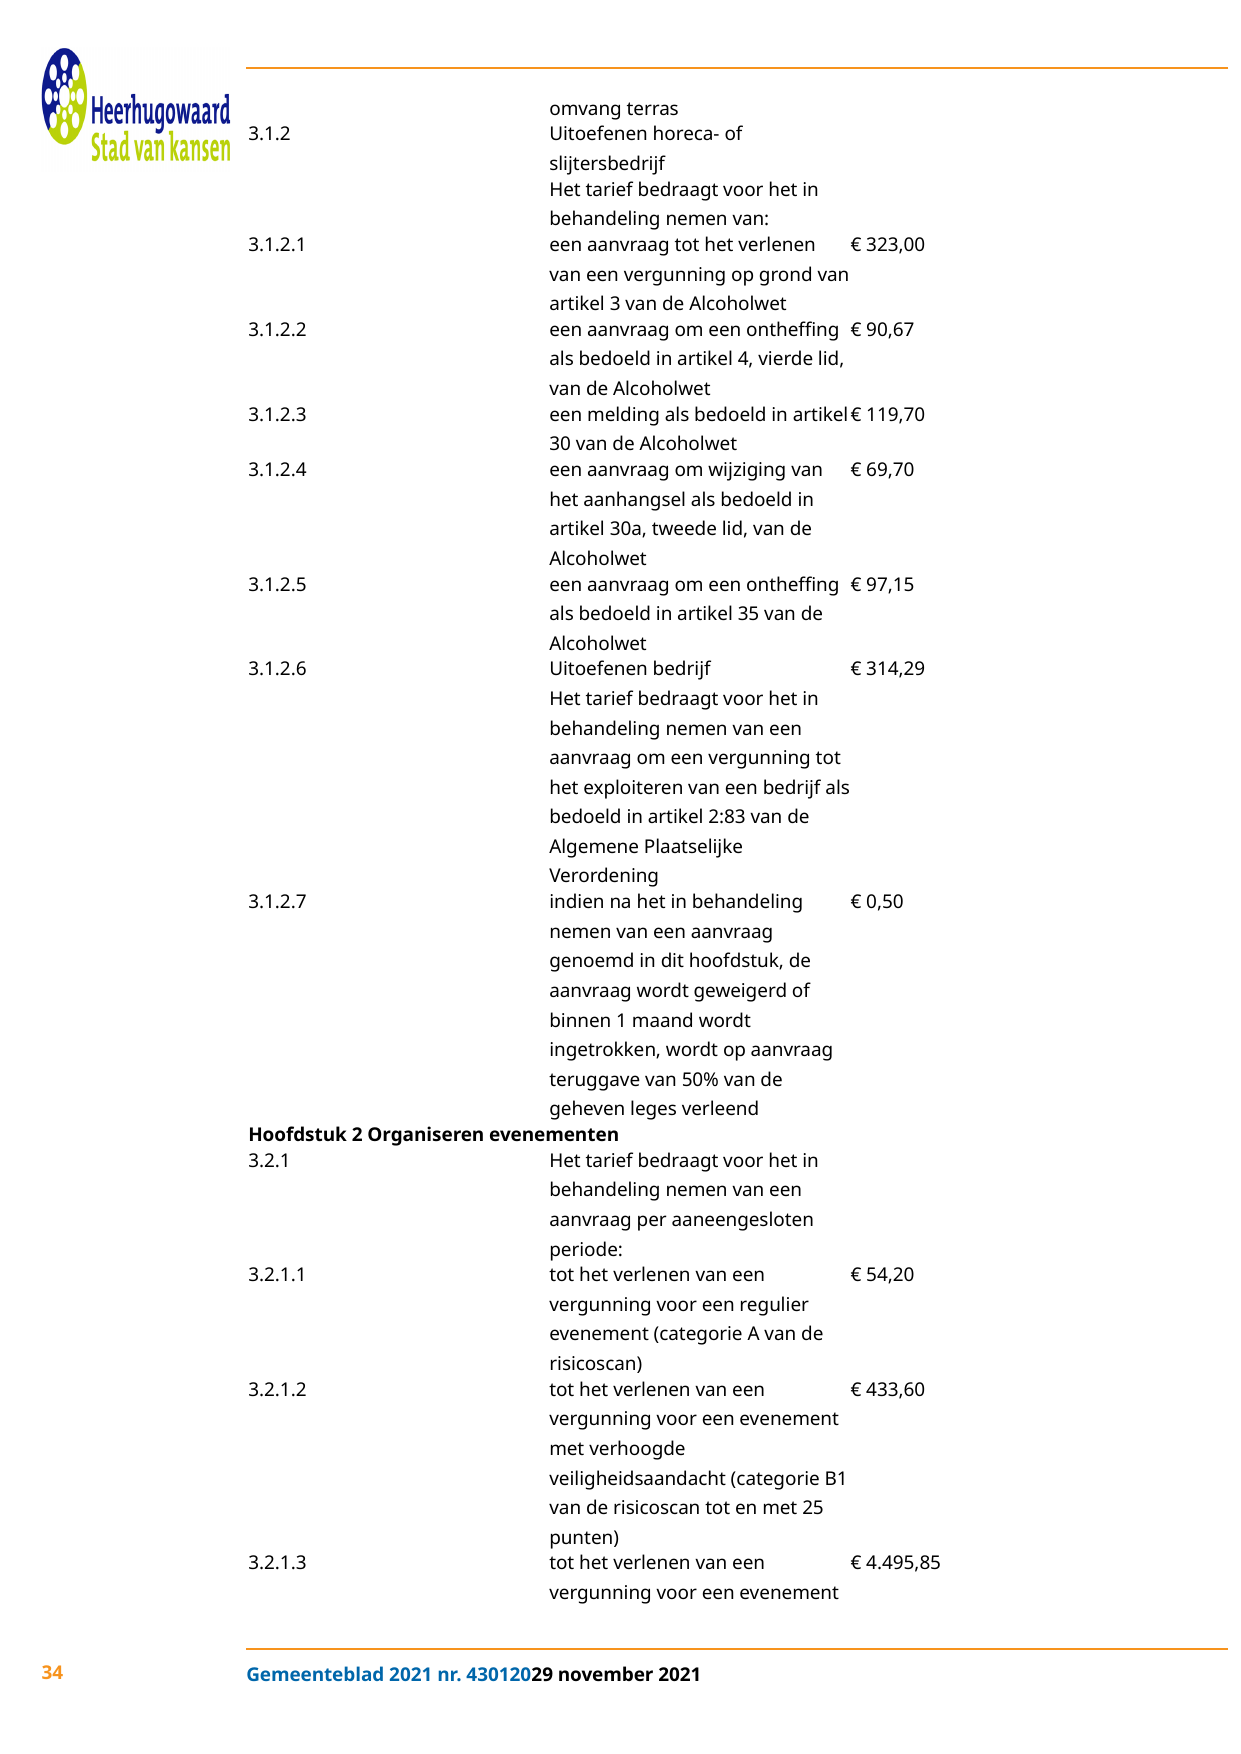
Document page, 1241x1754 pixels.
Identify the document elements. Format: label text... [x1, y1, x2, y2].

table_cell Hoofdstuk 2 Organiseren evenementen [248, 1121, 850, 1147]
table_cell [850, 121, 1152, 176]
table_cell tot het verlenen van een vergunning voor een regulier evenement (categorie A van de risicoscan) [549, 1261, 850, 1376]
table_cell 3.2.1.3 [248, 1550, 549, 1605]
table_cell € 69,70 [850, 456, 1152, 571]
table_cell een aanvraag om een ontheffing als bedoeld in artikel 35 van de Alcoholwet [549, 571, 850, 656]
table_cell tot het verlenen van een vergunning voor een evenement [549, 1550, 850, 1605]
picture [41, 47, 231, 172]
table_cell Het tarief bedraagt voor het in behandeling nemen van een aanvraag per aaneengesloten periode: [549, 1147, 850, 1261]
table_cell 3.2.1.1 [248, 1261, 549, 1376]
table_cell tot het verlenen van een vergunning voor een evenement met verhoogde veiligheidsaandacht (categorie B1 van de risicoscan tot en met 25 punten) [549, 1376, 850, 1549]
table_cell € 433,60 [850, 1376, 1152, 1549]
table_cell 3.1.2.4 [248, 456, 549, 571]
table_cell [850, 176, 1152, 231]
table_cell 3.1.2.5 [248, 571, 549, 656]
table_cell [850, 95, 1152, 121]
table_cell 3.2.1.2 [248, 1376, 549, 1549]
table_cell € 323,00 [850, 231, 1152, 316]
table_cell Uitoefenen horeca- of slijtersbedrijf [549, 121, 850, 176]
table_cell [850, 1121, 1152, 1147]
table_cell 3.1.2 [248, 121, 549, 176]
table_cell een aanvraag om wijziging van het aanhangsel als bedoeld in artikel 30a, tweede lid, van de Alcoholwet [549, 456, 850, 571]
table_cell een aanvraag om een ontheffing als bedoeld in artikel 4, vierde lid, van de Alcoholwet [549, 316, 850, 401]
table_cell 3.1.2.7 [248, 889, 549, 1121]
table_cell indien na het in behandeling nemen van een aanvraag genoemd in dit hoofdstuk, de aanvraag wordt geweigerd of binnen 1 maand wordt ingetrokken, wordt op aanvraag teruggave van 50% van de geheven leges verleend [549, 889, 850, 1121]
table_cell [248, 95, 549, 121]
table_cell € 0,50 [850, 889, 1152, 1121]
table_cell [850, 1147, 1152, 1261]
table_cell een melding als bedoeld in artikel 30 van de Alcoholwet [549, 401, 850, 456]
table_cell Uitoefenen bedrijf Het tarief bedraagt voor het in behandeling nemen van een aanvraag om een vergunning tot het exploiteren van een bedrijf als bedoeld in artikel 2:83 van de Algemene Plaatselijke Verordening [549, 656, 850, 888]
table_cell 3.1.2.2 [248, 316, 549, 401]
table_cell € 4.495,85 [850, 1550, 1152, 1605]
table_cell € 54,20 [850, 1261, 1152, 1376]
table_cell 3.2.1 [248, 1147, 549, 1261]
table_cell omvang terras [549, 95, 850, 121]
table_cell een aanvraag tot het verlenen van een vergunning op grond van artikel 3 van de Alcoholwet [549, 231, 850, 316]
table_cell € 314,29 [850, 656, 1152, 888]
table_cell [248, 176, 549, 231]
table_cell 3.1.2.6 [248, 656, 549, 888]
table_cell € 90,67 [850, 316, 1152, 401]
table_cell 3.1.2.3 [248, 401, 549, 456]
table_cell € 97,15 [850, 571, 1152, 656]
table_cell 3.1.2.1 [248, 231, 549, 316]
table_cell Het tarief bedraagt voor het in behandeling nemen van: [549, 176, 850, 231]
table_cell € 119,70 [850, 401, 1152, 456]
